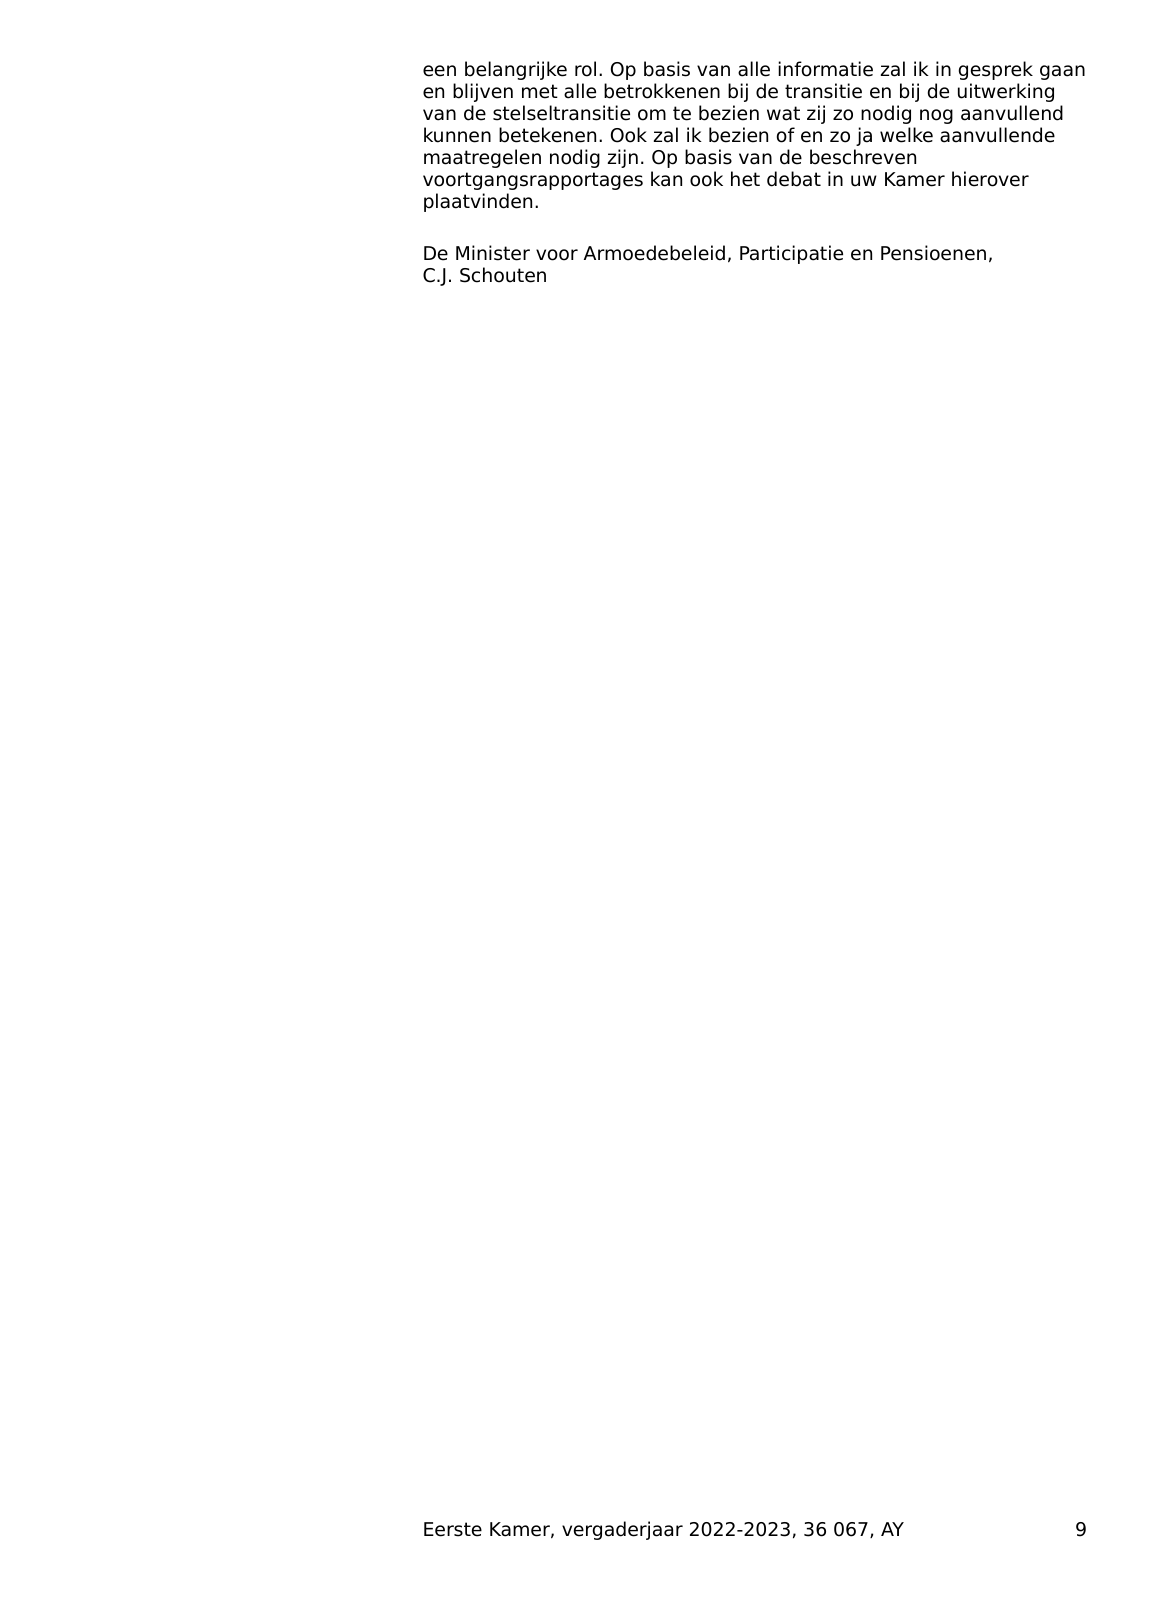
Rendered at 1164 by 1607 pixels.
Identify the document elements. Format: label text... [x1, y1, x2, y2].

text De Minister voor Armoedebeleid, Participatie en Pensioenen, C.J. Schouten [422, 243, 1087, 287]
text een belangrijke rol. Op basis van alle informatie zal ik in gesprek gaan en blijven met alle betrokkenen bij de transitie en bij de uitwerking van de stelseltransitie om te bezien wat zij zo nodig nog aanvullend kunnen betekenen. Ook zal ik bezien of en zo ja welke aanvullende maatregelen nodig zijn. Op basis van de beschreven voortgangsrapportages kan ook het debat in uw Kamer hierover plaatvinden. [422, 59, 1087, 213]
